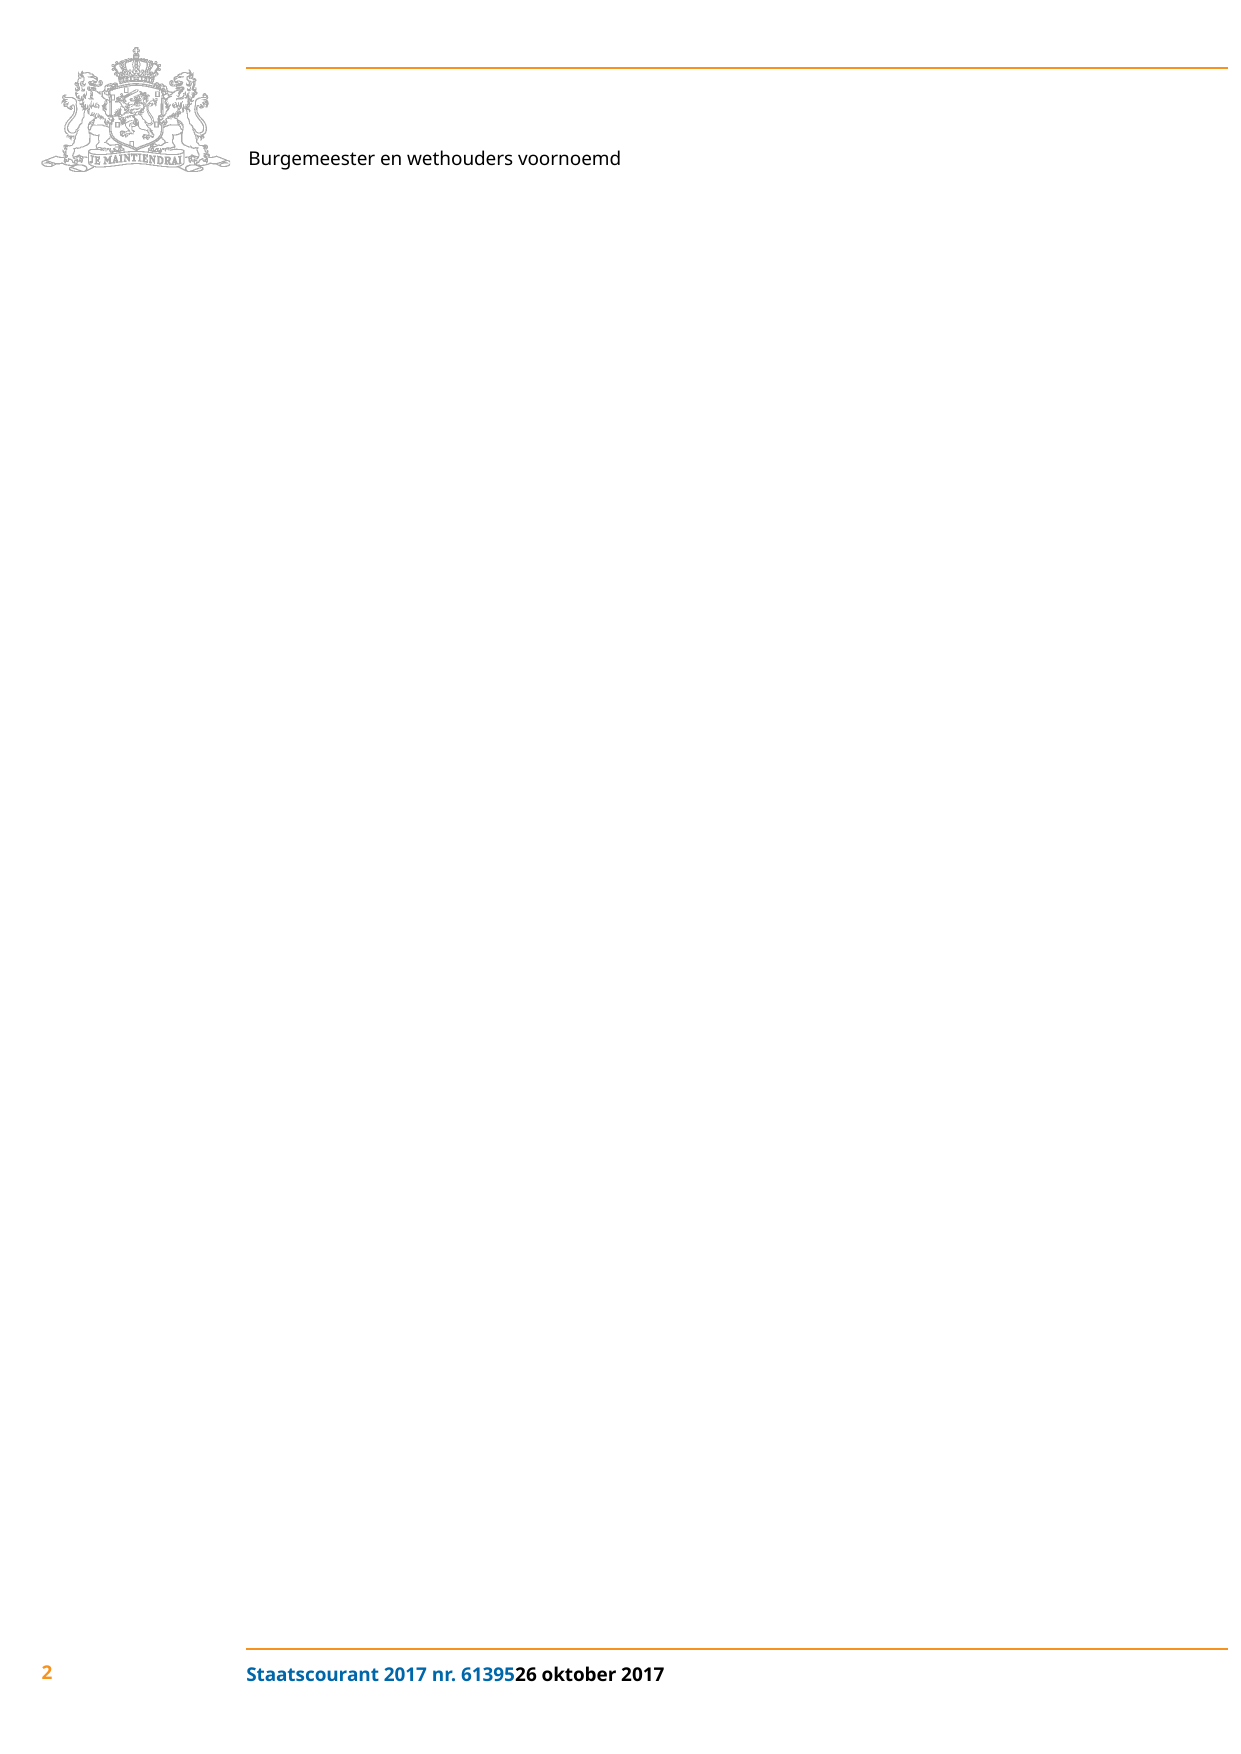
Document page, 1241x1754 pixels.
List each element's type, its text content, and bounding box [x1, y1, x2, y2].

text Burgemeester en wethouders voornoemd [248, 145, 1152, 171]
picture [41, 47, 231, 172]
